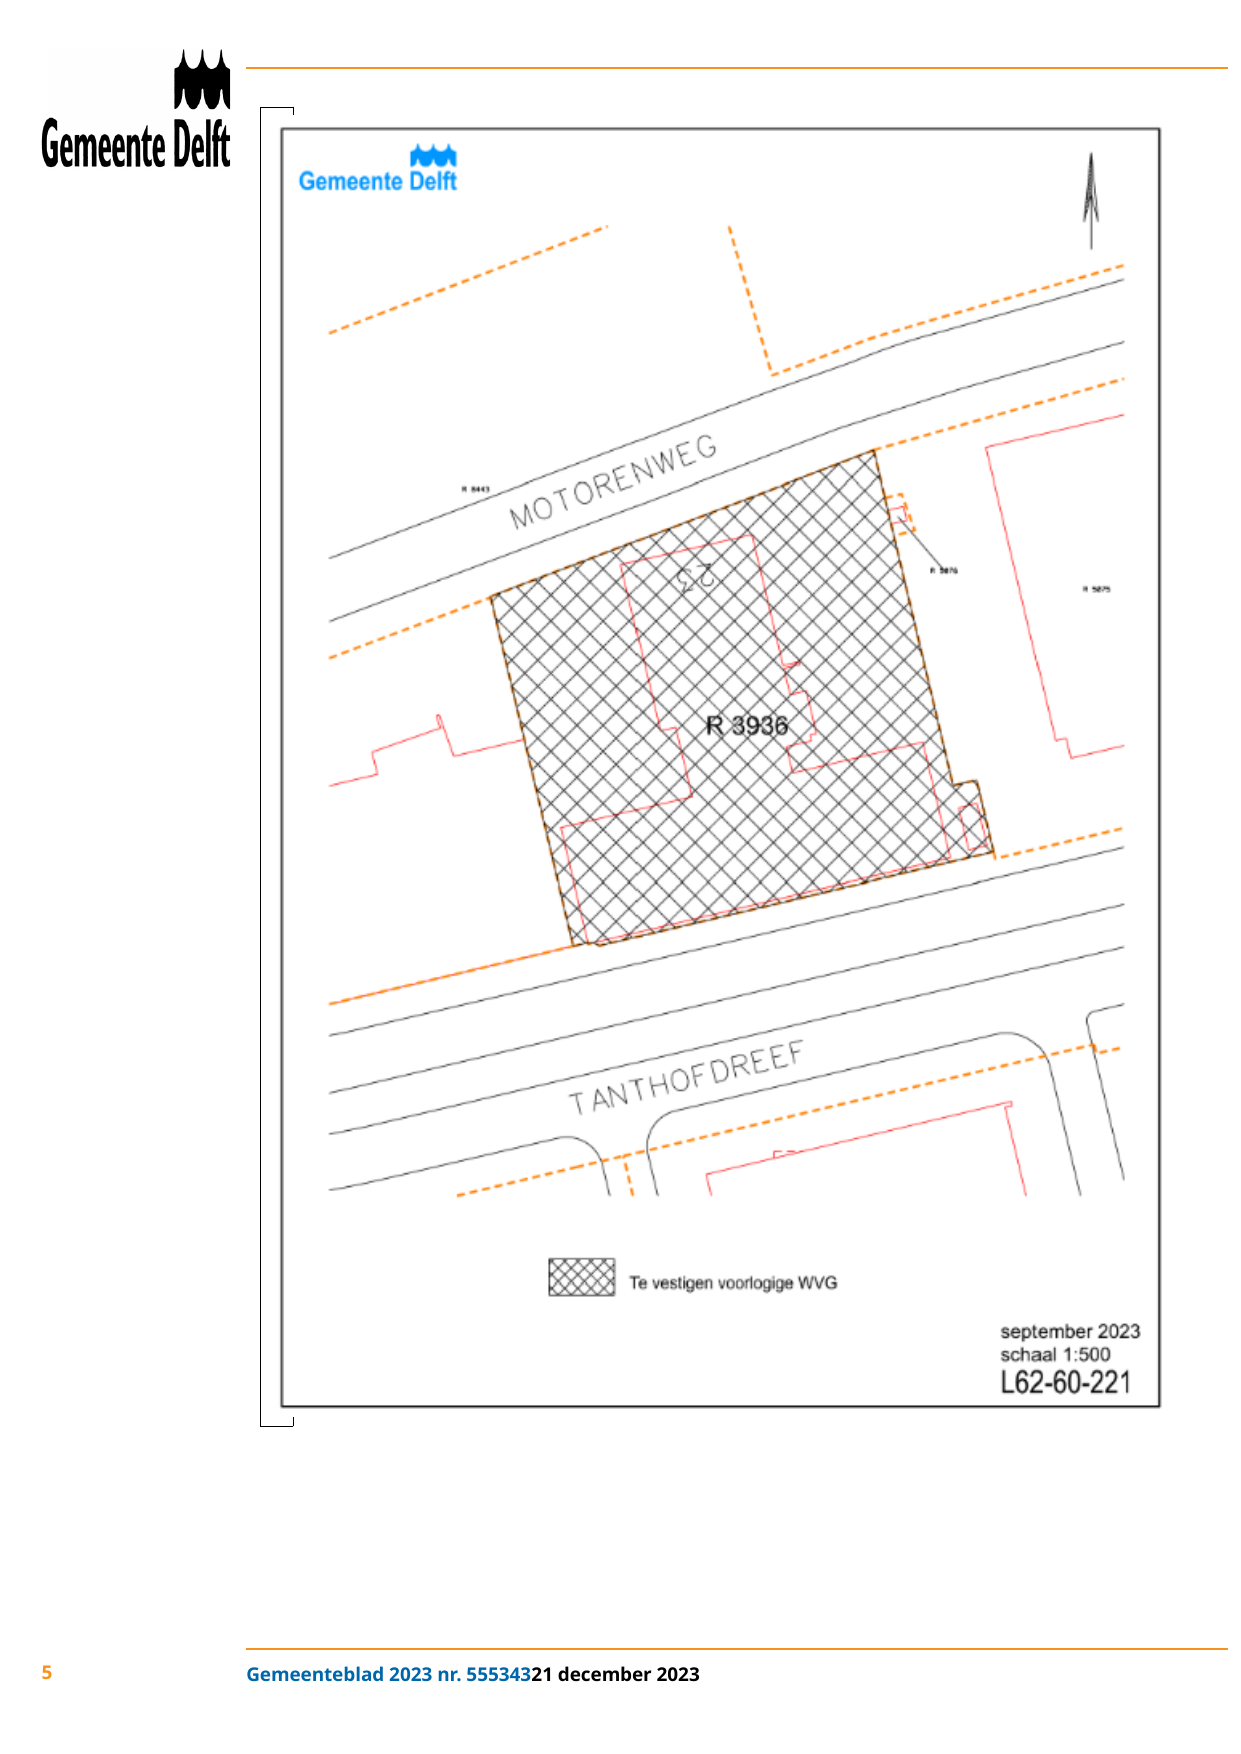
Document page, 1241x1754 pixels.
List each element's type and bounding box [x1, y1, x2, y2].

picture [268, 115, 1173, 1417]
picture [41, 47, 231, 172]
